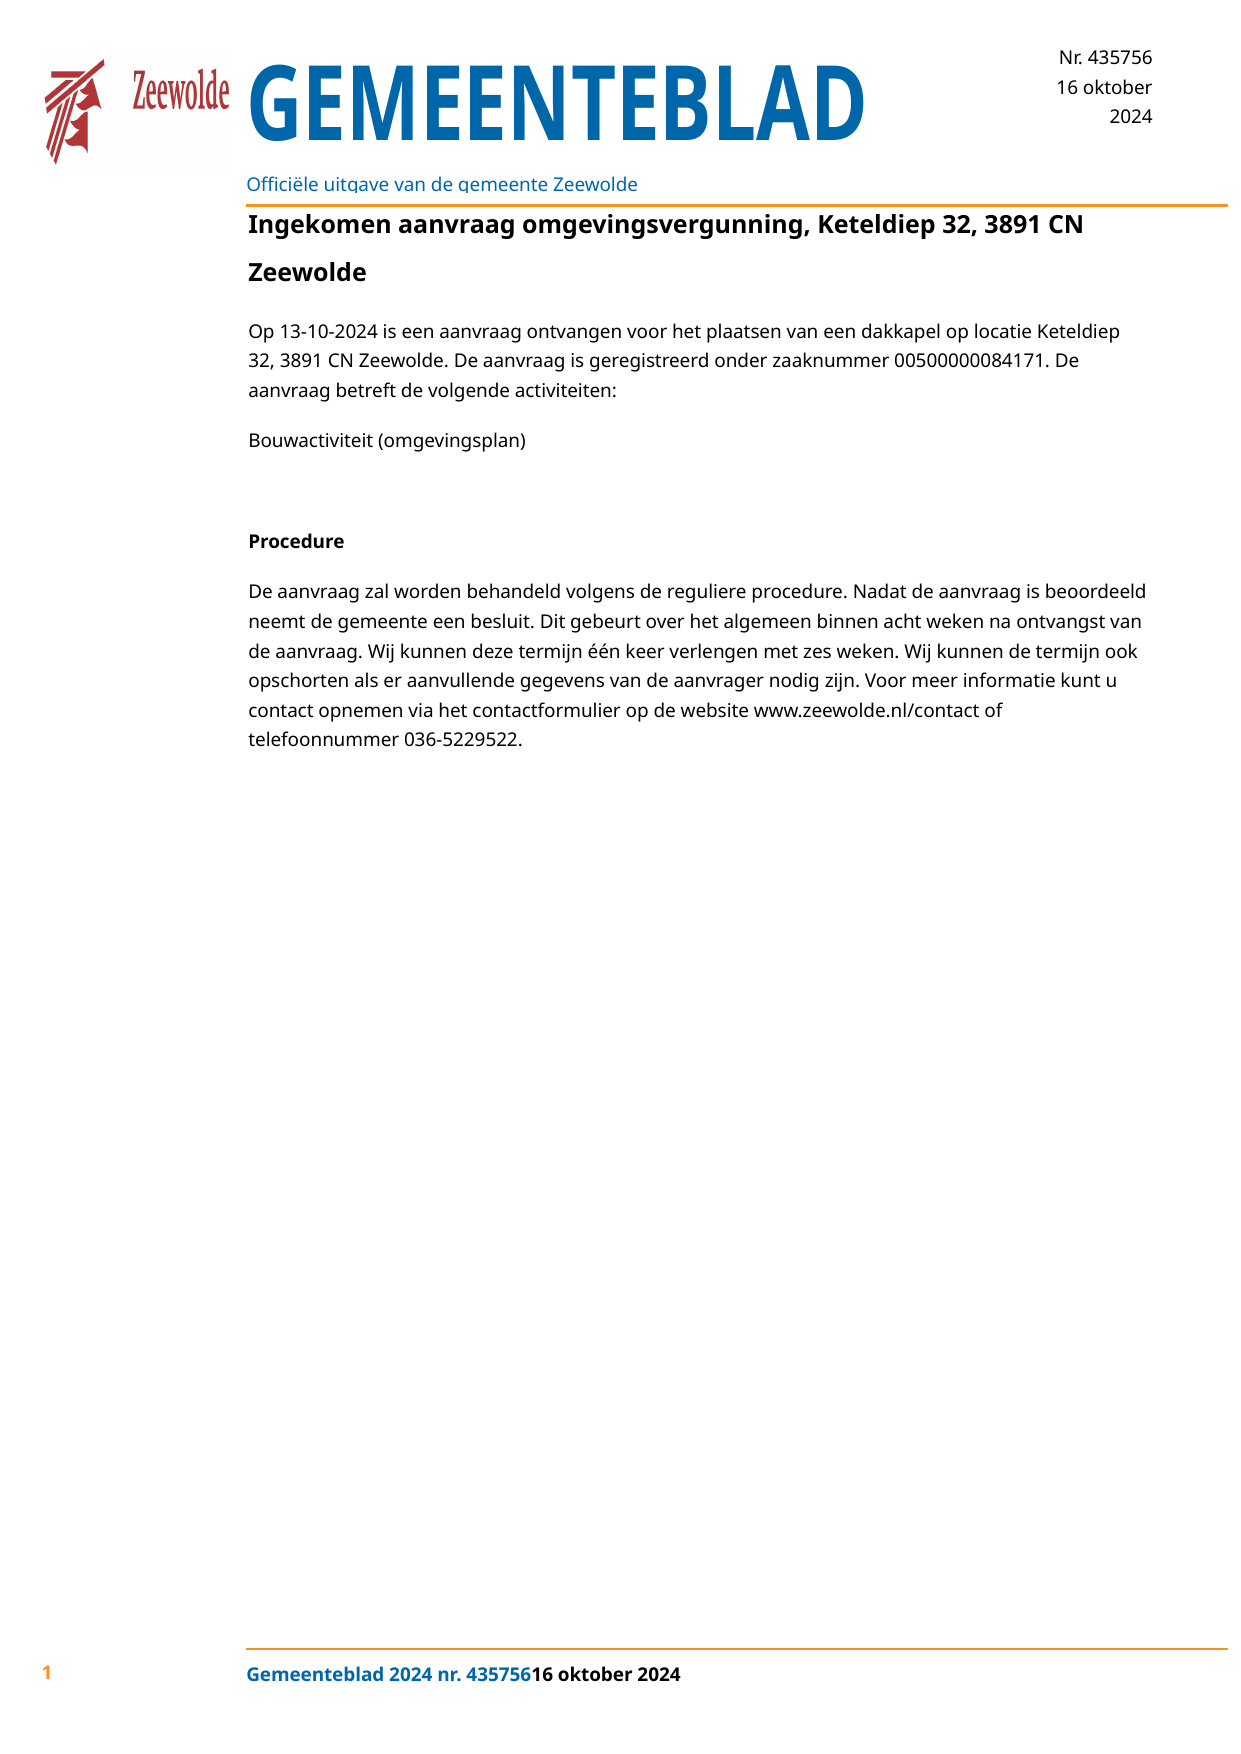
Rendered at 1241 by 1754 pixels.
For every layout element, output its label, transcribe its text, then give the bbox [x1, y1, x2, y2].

text Procedure [248, 528, 1152, 554]
text De aanvraag zal worden behandeld volgens de reguliere procedure. Nadat de aanvraag is beoordeeld neemt de gemeente een besluit. Dit gebeurt over het algemeen binnen acht weken na ontvangst van de aanvraag. Wij kunnen deze termijn één keer verlengen met zes weken. Wij kunnen de termijn ook opschorten als er aanvullende gegevens van de aanvrager nodig zijn. Voor meer informatie kunt u contact opnemen via het contactformulier op de website www.zeewolde.nl/contact of telefoonnummer 036-5229522. [248, 579, 1152, 752]
text Op 13-10-2024 is een aanvraag ontvangen voor het plaatsen van een dakkapel op locatie Keteldiep 32, 3891 CN Zeewolde. De aanvraag is geregistreerd onder zaaknummer 00500000084171. De aanvraag betreft de volgende activiteiten: [248, 318, 1152, 403]
text Bouwactiviteit (omgevingsplan) [248, 427, 1152, 453]
text Ingekomen aanvraag omgevingsvergunning, Keteldiep 32, 3891 CN Zeewolde [248, 207, 1152, 288]
picture [41, 47, 231, 172]
